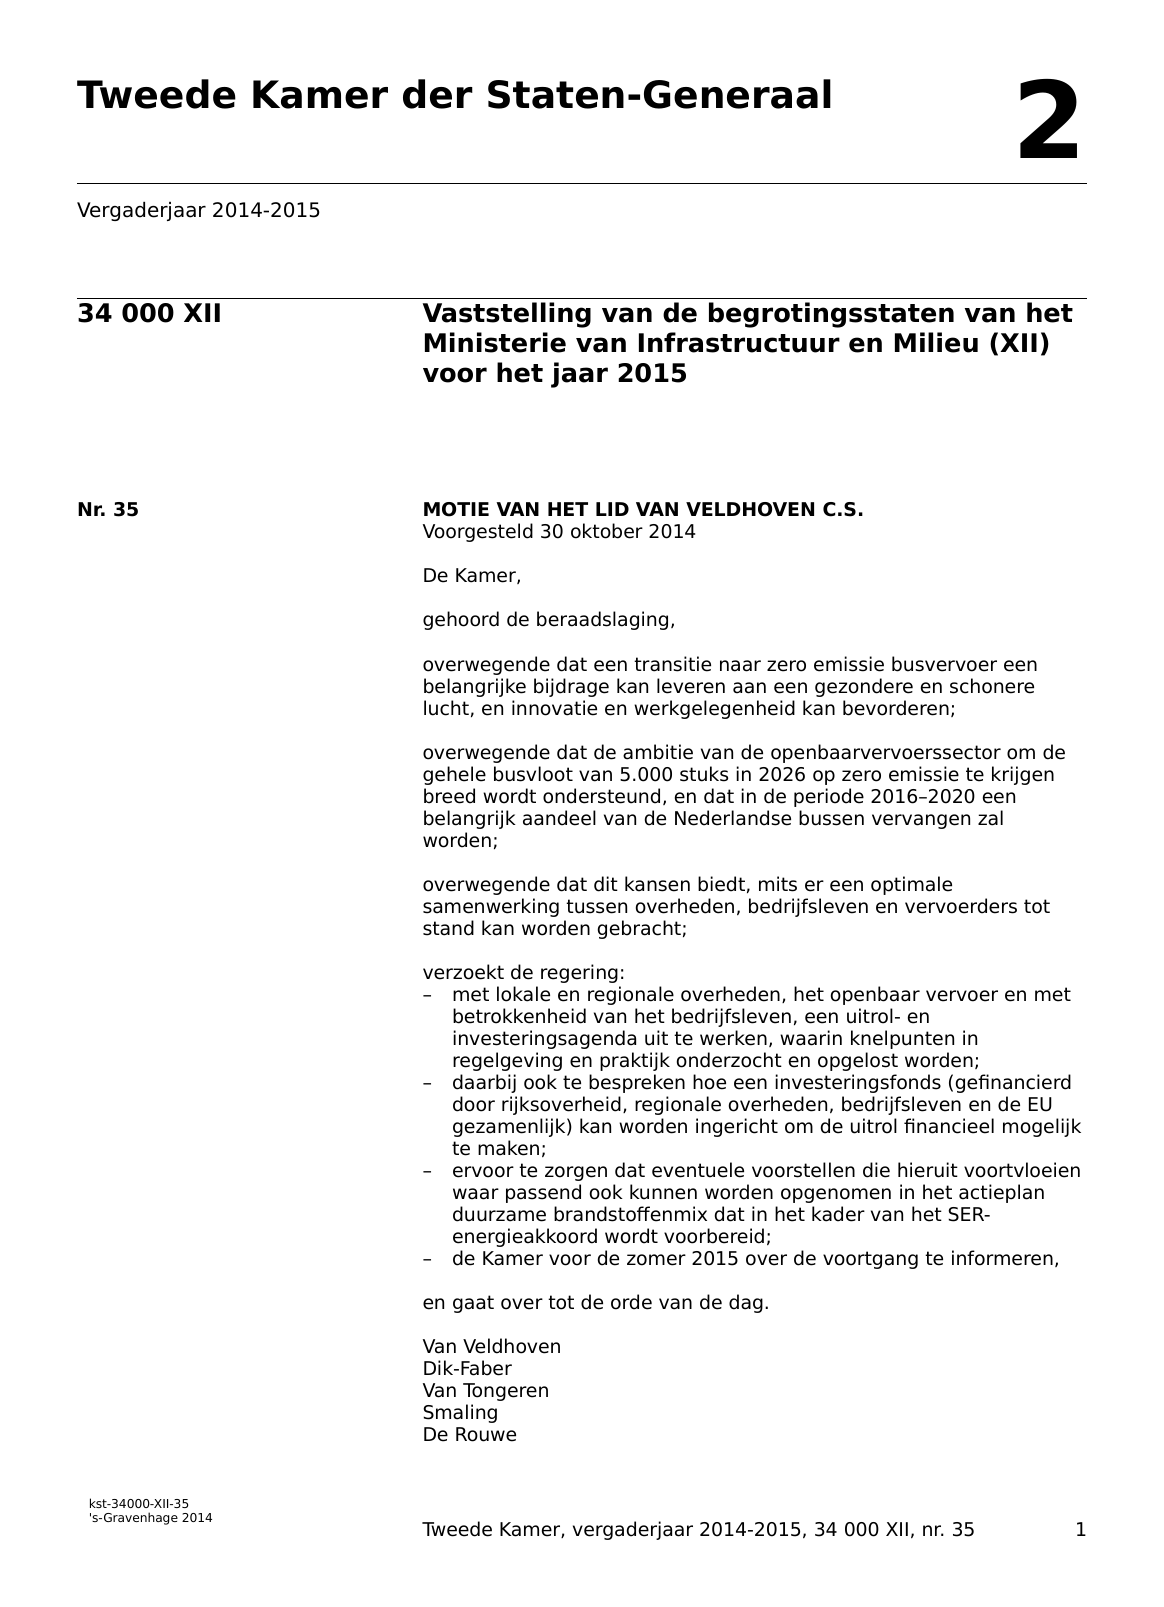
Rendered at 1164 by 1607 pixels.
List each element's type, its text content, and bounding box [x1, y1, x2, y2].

text overwegende dat een transitie naar zero emissie busvervoer een belangrijke bijdrage kan leveren aan een gezondere en schonere lucht, en innovatie en werkgelegenheid kan bevorderen; [422, 653, 1087, 719]
table_header 2 [886, 59, 1087, 183]
text overwegende dat dit kansen biedt, mits er een optimale samenwerking tussen overheden, bedrijfsleven en vervoerders tot stand kan worden gebracht; [422, 874, 1087, 940]
text overwegende dat de ambitie van de openbaarvervoerssector om de gehele busvloot van 5.000 stuks in 2026 op zero emissie te krijgen breed wordt ondersteund, en dat in de periode 2016–2020 een belangrijk aandeel van de Nederlandse bussen vervangen zal worden; [422, 742, 1087, 852]
subtitle Nr. 35 MOTIE VAN HET LID VAN VELDHOVEN C.S. [77, 499, 1087, 521]
text Voorgesteld 30 oktober 2014 [422, 521, 1087, 543]
table_cell Vergaderjaar 2014-2015 [77, 184, 1087, 298]
text – daarbij ook te bespreken hoe een investeringsfonds (gefinancierd door rijksoverheid, regionale overheden, bedrijfsleven en de EU gezamenlijk) kan worden ingericht om de uitrol financieel mogelijk te maken; [422, 1072, 1087, 1160]
text Smaling [422, 1402, 1087, 1424]
text en gaat over tot de orde van de dag. [422, 1292, 1087, 1314]
text 's-Gravenhage 2014 [88, 1511, 323, 1525]
table_header Tweede Kamer der Staten-Generaal [77, 59, 886, 183]
text gehoord de beraadslaging, [422, 609, 1087, 631]
text De Kamer, [422, 565, 1087, 587]
text Van Tongeren [422, 1380, 1087, 1402]
text Van Veldhoven [422, 1336, 1087, 1358]
text verzoekt de regering: [422, 962, 1087, 984]
text – de Kamer voor de zomer 2015 over de voortgang te informeren, [422, 1248, 1087, 1269]
text kst-34000-XII-35 [88, 1497, 323, 1511]
text – ervoor te zorgen dat eventuele voorstellen die hieruit voortvloeien waar passend ook kunnen worden opgenomen in het actieplan duurzame brandstoffenmix dat in het kader van het SER-energieakkoord wordt voorbereid; [422, 1160, 1087, 1248]
text De Rouwe [422, 1424, 1087, 1446]
text Dik-Faber [422, 1358, 1087, 1380]
subtitle 34 000 XII Vaststelling van de begrotingsstaten van het Ministerie van Infrastructuur en Milieu (XII) voor het jaar 2015 [77, 299, 1087, 388]
text – met lokale en regionale overheden, het openbaar vervoer en met betrokkenheid van het bedrijfsleven, een uitrol- en investeringsagenda uit te werken, waarin knelpunten in regelgeving en praktijk onderzocht en opgelost worden; [422, 984, 1087, 1072]
